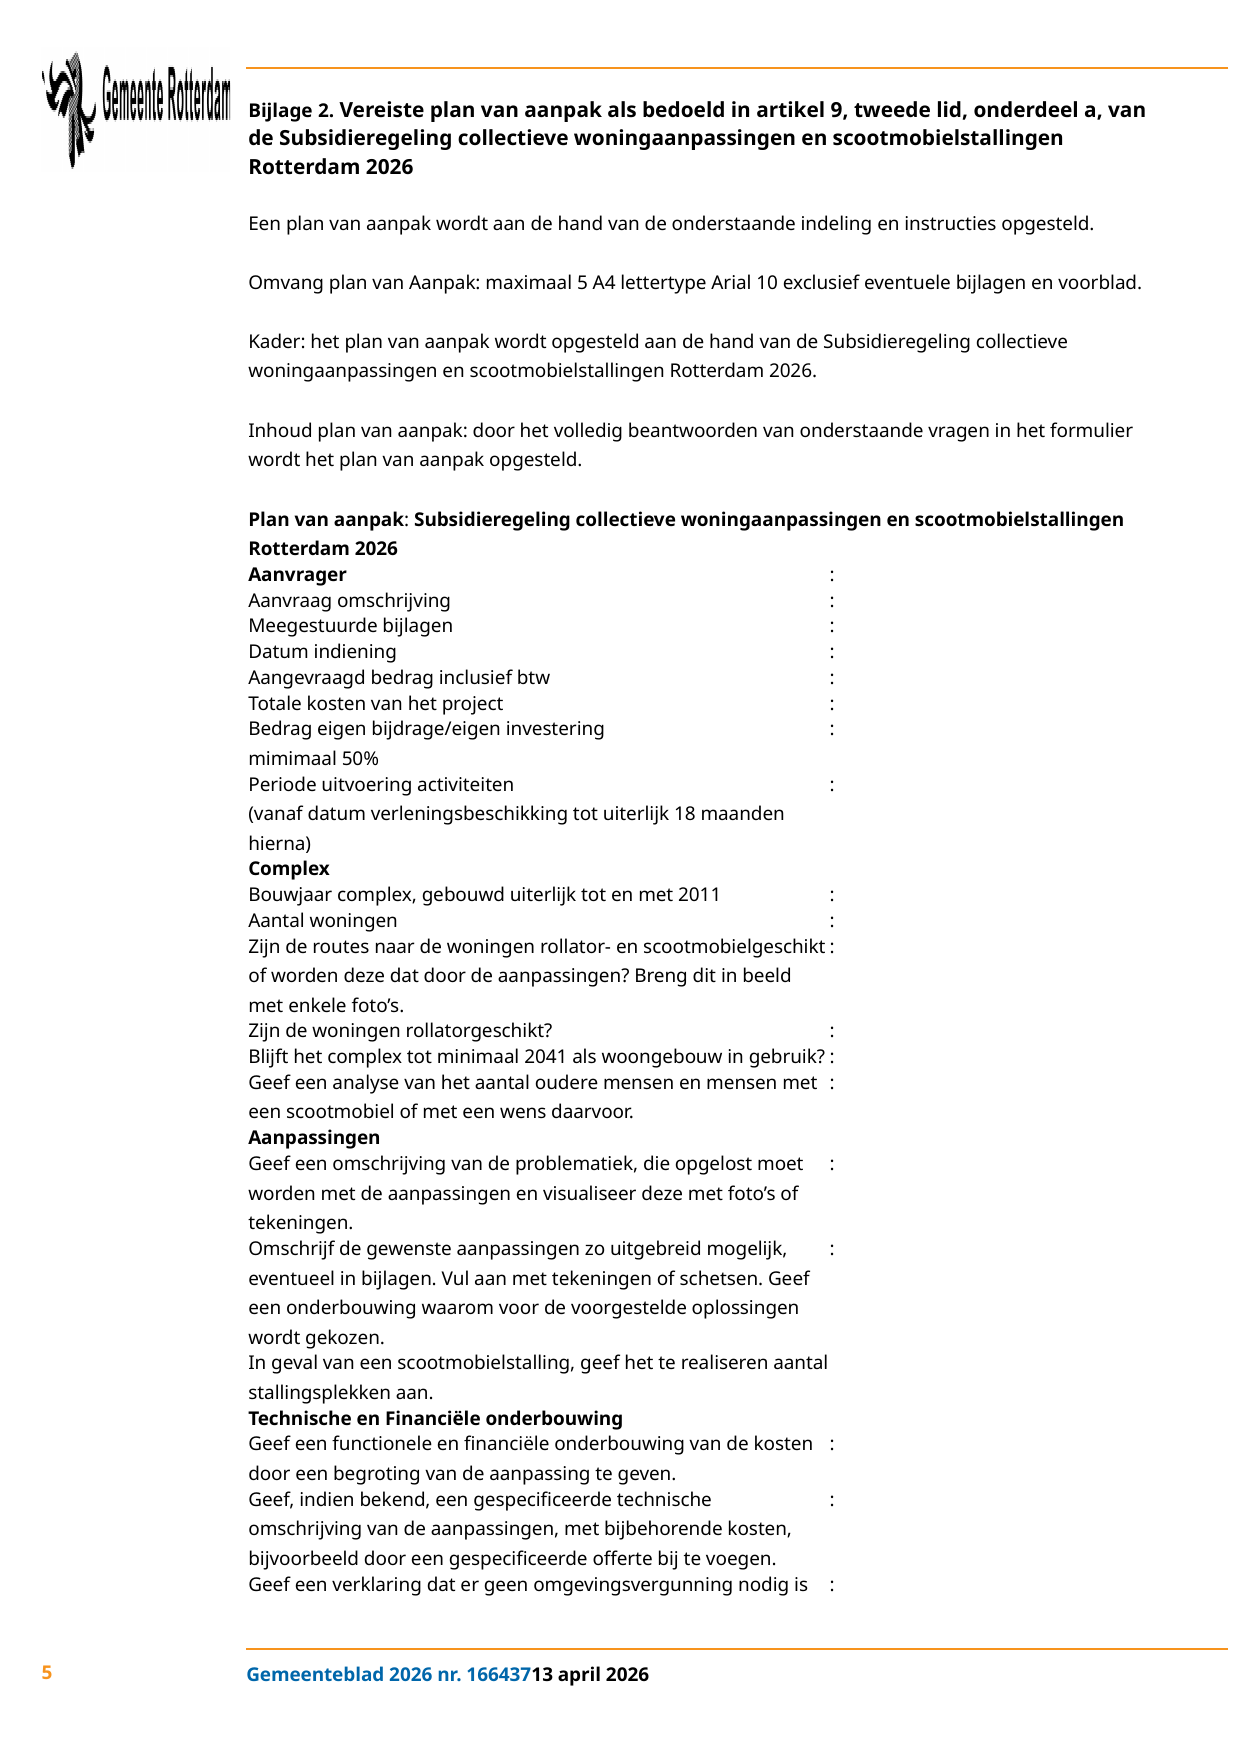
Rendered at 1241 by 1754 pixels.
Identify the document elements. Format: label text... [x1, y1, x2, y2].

table_cell Totale kosten van het project [248, 690, 829, 715]
text Kader: het plan van aanpak wordt opgesteld aan de hand van de Subsidieregeling collectieve woningaanpassingen en scootmobielstallingen Rotterdam 2026. [248, 328, 1152, 383]
table_cell Meegestuurde bijlagen [248, 613, 829, 638]
table_cell [991, 613, 1152, 638]
table_cell [991, 561, 1152, 587]
table_cell : [829, 771, 991, 856]
table_cell [991, 1044, 1152, 1069]
table_cell [991, 907, 1152, 933]
table_cell : [829, 1571, 991, 1597]
table_cell : [829, 1018, 991, 1043]
table_cell [991, 664, 1152, 690]
table_cell [991, 690, 1152, 715]
table_cell : [829, 664, 991, 690]
table_cell Bouwjaar complex, gebouwd uiterlijk tot en met 2011 [248, 881, 829, 907]
table_cell [991, 1150, 1152, 1235]
table_cell [991, 1350, 1152, 1405]
table_cell Omschrijf de gewenste aanpassingen zo uitgebreid mogelijk, eventueel in bijlagen. Vul aan met tekeningen of schetsen. Geef een onderbouwing waarom voor de voorgestelde oplossingen wordt gekozen. [248, 1235, 829, 1349]
table_cell Complex [248, 856, 1152, 881]
table_cell : [829, 613, 991, 638]
table_cell Aantal woningen [248, 907, 829, 933]
text Omvang plan van Aanpak: maximaal 5 A4 lettertype Arial 10 exclusief eventuele bijlagen en voorblad. [248, 269, 1152, 295]
table_cell [991, 1069, 1152, 1124]
table_cell : [829, 933, 991, 1018]
table_cell [829, 1350, 991, 1405]
table_cell : [829, 715, 991, 771]
text Een plan van aanpak wordt aan de hand van de onderstaande indeling en instructies opgesteld. [248, 210, 1152, 236]
table_cell In geval van een scootmobielstalling, geef het te realiseren aantal stallingsplekken aan. [248, 1350, 829, 1405]
table_cell : [829, 690, 991, 715]
table_cell Technische en Financiële onderbouwing [248, 1405, 1152, 1431]
table_cell Aanpassingen [248, 1125, 1152, 1150]
table_cell Geef een omschrijving van de problematiek, die opgelost moet worden met de aanpassingen en visualiseer deze met foto’s of tekeningen. [248, 1150, 829, 1235]
table_cell [991, 715, 1152, 771]
table_cell : [829, 907, 991, 933]
table_cell [991, 1486, 1152, 1571]
table_cell Aanvraag omschrijving [248, 587, 829, 612]
table_cell : [829, 1235, 991, 1349]
table_cell Zijn de woningen rollatorgeschikt? [248, 1018, 829, 1043]
table_cell : [829, 1044, 991, 1069]
table_cell Geef een verklaring dat er geen omgevingsvergunning nodig is [248, 1571, 829, 1597]
table_cell Blijft het complex tot minimaal 2041 als woongebouw in gebruik? [248, 1044, 829, 1069]
table_cell Datum indiening [248, 638, 829, 664]
table_header Plan van aanpak: Subsidieregeling collectieve woningaanpassingen en scootmobielstallingen Rotterdam 2026 [248, 506, 1152, 561]
table_cell Geef, indien bekend, een gespecificeerde technische omschrijving van de aanpassingen, met bijbehorende kosten, bijvoorbeeld door een gespecificeerde offerte bij te voegen. [248, 1486, 829, 1571]
text Bijlage 2. Vereiste plan van aanpak als bedoeld in artikel 9, tweede lid, onderdeel a, van de Subsidieregeling collectieve woningaanpassingen en scootmobielstallingen Rotterdam 2026 [248, 95, 1152, 180]
table_cell Aanvrager [248, 561, 829, 587]
table_cell [991, 587, 1152, 612]
table_cell [991, 881, 1152, 907]
table_cell : [829, 1431, 991, 1486]
table_cell Geef een functionele en financiële onderbouwing van de kosten door een begroting van de aanpassing te geven. [248, 1431, 829, 1486]
table_cell : [829, 1150, 991, 1235]
table_cell : [829, 638, 991, 664]
table_cell Geef een analyse van het aantal oudere mensen en mensen met een scootmobiel of met een wens daarvoor. [248, 1069, 829, 1124]
table_cell [991, 1571, 1152, 1597]
picture [41, 47, 231, 172]
table_cell Periode uitvoering activiteiten (vanaf datum verleningsbeschikking tot uiterlijk 18 maanden hierna) [248, 771, 829, 856]
text Inhoud plan van aanpak: door het volledig beantwoorden van onderstaande vragen in het formulier wordt het plan van aanpak opgesteld. [248, 417, 1152, 472]
table_cell [991, 1431, 1152, 1486]
table_cell [991, 771, 1152, 856]
table_cell : [829, 881, 991, 907]
table_cell : [829, 561, 991, 587]
table_cell [991, 638, 1152, 664]
table_cell [991, 1018, 1152, 1043]
table_cell : [829, 1069, 991, 1124]
table_cell [991, 1235, 1152, 1349]
table_cell : [829, 587, 991, 612]
table_cell Zijn de routes naar de woningen rollator- en scootmobielgeschikt of worden deze dat door de aanpassingen? Breng dit in beeld met enkele foto’s. [248, 933, 829, 1018]
table_cell Aangevraagd bedrag inclusief btw [248, 664, 829, 690]
table_cell [991, 933, 1152, 1018]
table_cell Bedrag eigen bijdrage/eigen investering mimimaal 50% [248, 715, 829, 771]
table_cell : [829, 1486, 991, 1571]
